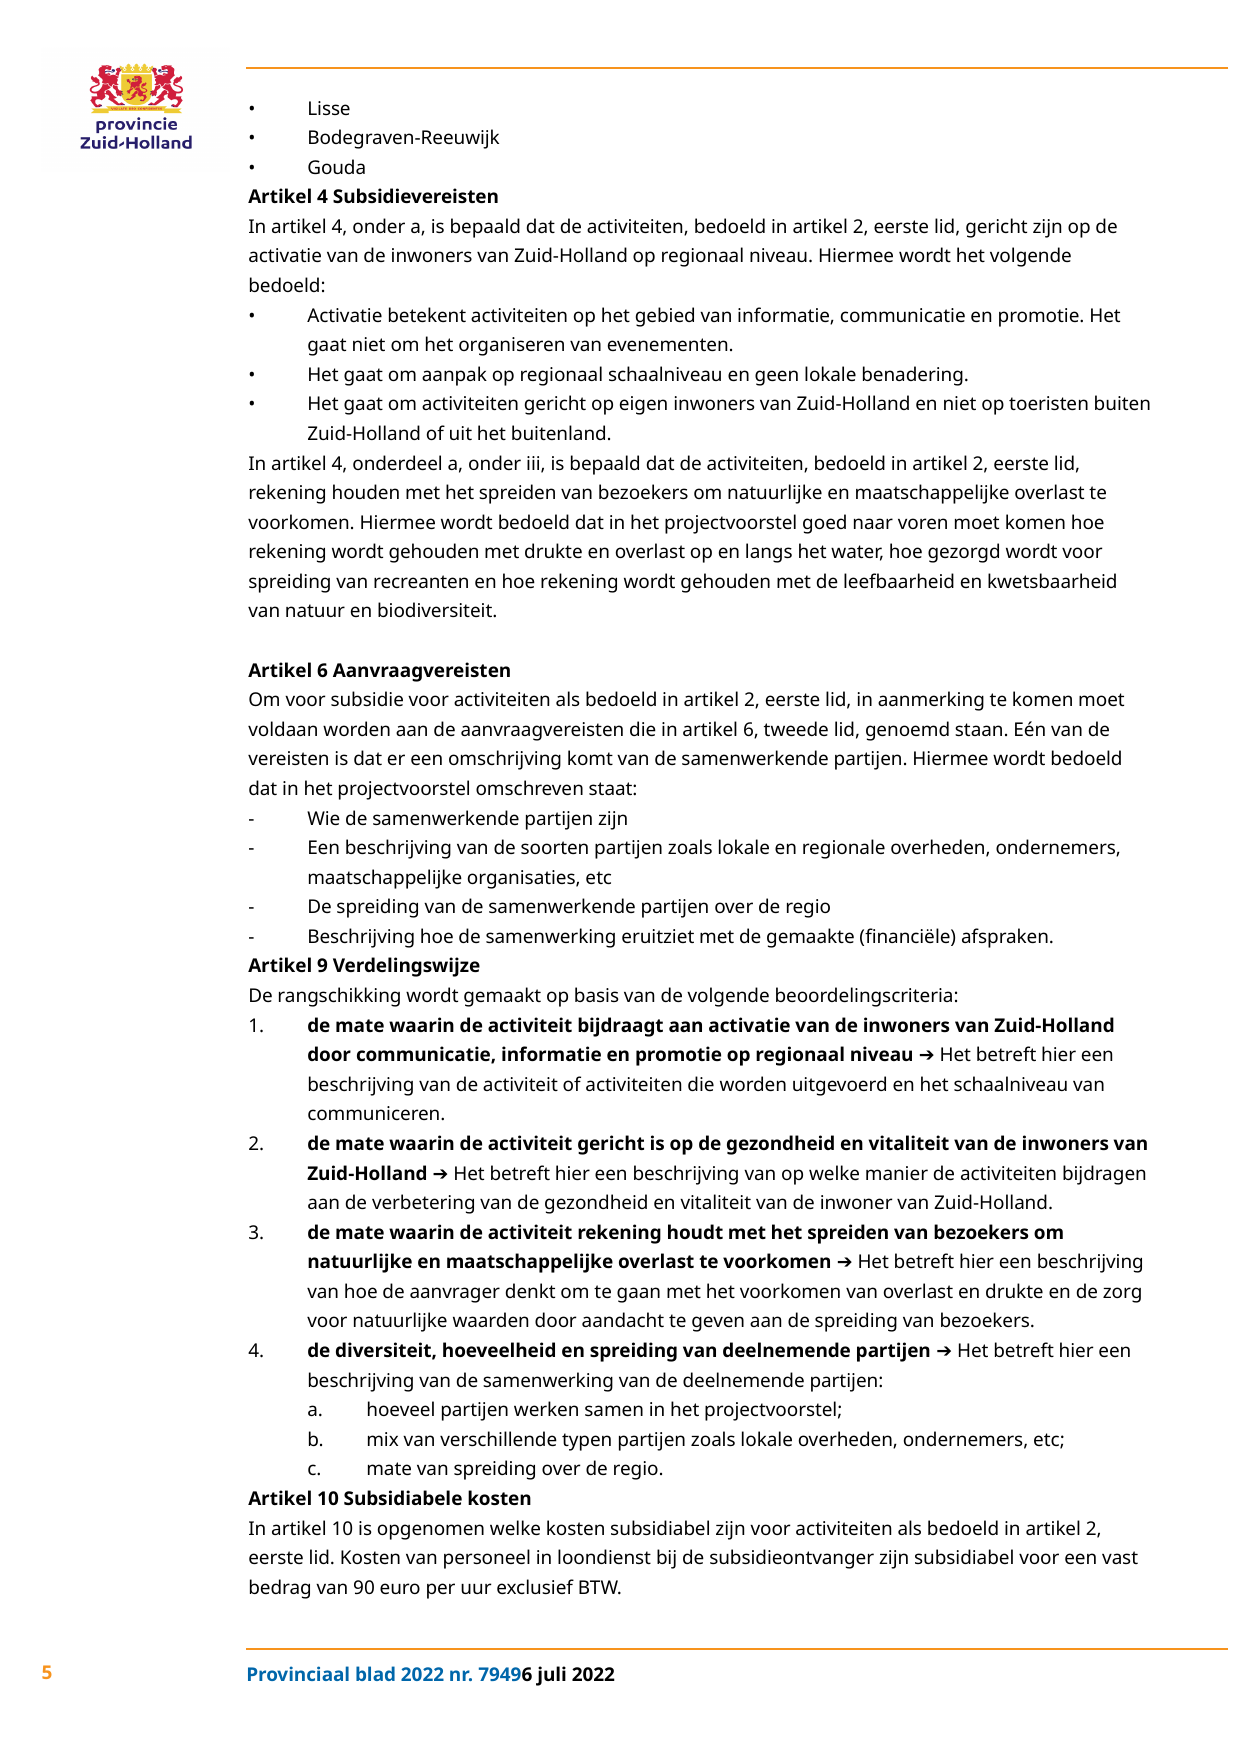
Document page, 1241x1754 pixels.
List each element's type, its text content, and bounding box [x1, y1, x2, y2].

picture [41, 47, 231, 172]
list de diversiteit, hoeveelheid en spreiding van deelnemende partijen ➔ Het betreft hier een beschrijving van de samenwerking van de deelnemende partijen: [248, 1337, 1152, 1393]
text Artikel 9 Verdelingswijze [248, 953, 1152, 978]
list mix van verschillende typen partijen zoals lokale overheden, ondernemers, etc; [307, 1426, 1152, 1452]
text In artikel 10 is opgenomen welke kosten subsidiabel zijn voor activiteiten als bedoeld in artikel 2, eerste lid. Kosten van personeel in loondienst bij de subsidieontvanger zijn subsidiabel voor een vast bedrag van 90 euro per uur exclusief BTW. [248, 1515, 1152, 1600]
list de mate waarin de activiteit gericht is op de gezondheid en vitaliteit van de inwoners van Zuid-Holland ➔ Het betreft hier een beschrijving van op welke manier de activiteiten bijdragen aan de verbetering van de gezondheid en vitaliteit van de inwoner van Zuid-Holland. [248, 1130, 1152, 1215]
text In artikel 4, onderdeel a, onder iii, is bepaald dat de activiteiten, bedoeld in artikel 2, eerste lid, rekening houden met het spreiden van bezoekers om natuurlijke en maatschappelijke overlast te voorkomen. Hiermee wordt bedoeld dat in het projectvoorstel goed naar voren moet komen hoe rekening wordt gehouden met drukte en overlast op en langs het water, hoe gezorgd wordt voor spreiding van recreanten en hoe rekening wordt gehouden met de leefbaarheid en kwetsbaarheid van natuur en biodiversiteit. [248, 450, 1152, 623]
list Activatie betekent activiteiten op het gebied van informatie, communicatie en promotie. Het gaat niet om het organiseren van evenementen. [248, 302, 1152, 357]
list de mate waarin de activiteit bijdraagt aan activatie van de inwoners van Zuid-Holland door communicatie, informatie en promotie op regionaal niveau ➔ Het betreft hier een beschrijving van de activiteit of activiteiten die worden uitgevoerd en het schaalniveau van communiceren. [248, 1012, 1152, 1126]
list mate van spreiding over de regio. [307, 1456, 1152, 1481]
list Een beschrijving van de soorten partijen zoals lokale en regionale overheden, ondernemers, maatschappelijke organisaties, etc [248, 834, 1152, 890]
text De rangschikking wordt gemaakt op basis van de volgende beoordelingscriteria: [248, 982, 1152, 1008]
list Gouda [248, 154, 1152, 180]
text Om voor subsidie voor activiteiten als bedoeld in artikel 2, eerste lid, in aanmerking te komen moet voldaan worden aan de aanvraagvereisten die in artikel 6, tweede lid, genoemd staan. Eén van de vereisten is dat er een omschrijving komt van de samenwerkende partijen. Hiermee wordt bedoeld dat in het projectvoorstel omschreven staat: [248, 686, 1152, 801]
list Beschrijving hoe de samenwerking eruitziet met de gemaakte (financiële) afspraken. [248, 923, 1152, 949]
list Het gaat om aanpak op regionaal schaalniveau en geen lokale benadering. [248, 361, 1152, 387]
text Artikel 4 Subsidievereisten [248, 183, 1152, 209]
list hoeveel partijen werken samen in het projectvoorstel; [307, 1396, 1152, 1422]
list Wie de samenwerkende partijen zijn [248, 805, 1152, 831]
list Lisse [248, 95, 1152, 121]
text In artikel 4, onder a, is bepaald dat de activiteiten, bedoeld in artikel 2, eerste lid, gericht zijn op de activatie van de inwoners van Zuid-Holland op regionaal niveau. Hiermee wordt het volgende bedoeld: [248, 213, 1152, 298]
text Artikel 10 Subsidiabele kosten [248, 1485, 1152, 1511]
list de mate waarin de activiteit rekening houdt met het spreiden van bezoekers om natuurlijke en maatschappelijke overlast te voorkomen ➔ Het betreft hier een beschrijving van hoe de aanvrager denkt om te gaan met het voorkomen van overlast en drukte en de zorg voor natuurlijke waarden door aandacht te geven aan de spreiding van bezoekers. [248, 1219, 1152, 1333]
list Het gaat om activiteiten gericht op eigen inwoners van Zuid-Holland en niet op toeristen buiten Zuid-Holland of uit het buitenland. [248, 391, 1152, 446]
list De spreiding van de samenwerkende partijen over de regio [248, 893, 1152, 919]
list Bodegraven-Reeuwijk [248, 124, 1152, 150]
text Artikel 6 Aanvraagvereisten [248, 657, 1152, 683]
